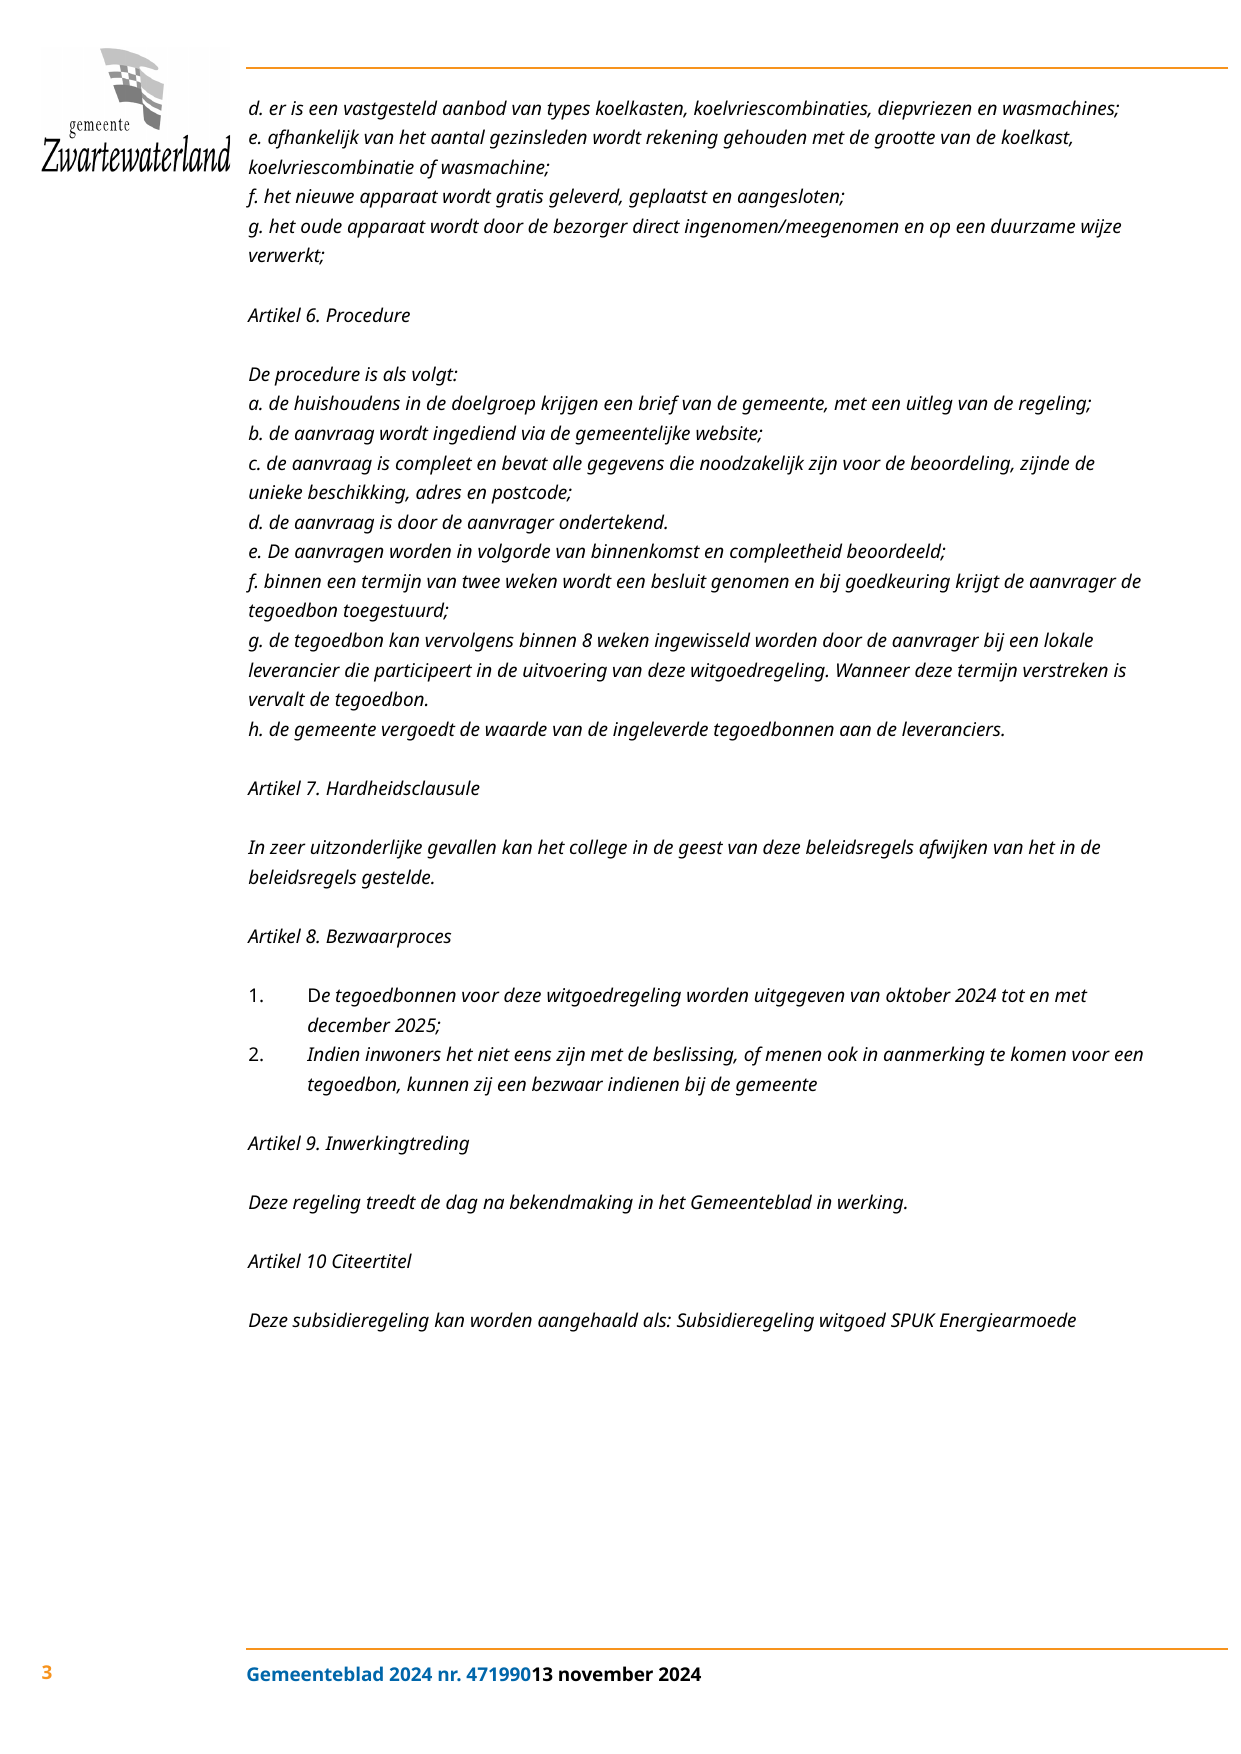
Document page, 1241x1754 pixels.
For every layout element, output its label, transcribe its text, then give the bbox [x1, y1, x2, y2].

text Artikel 6. Procedure [248, 302, 1152, 328]
text b. de aanvraag wordt ingediend via de gemeentelijke website; [248, 420, 1152, 446]
text e. afhankelijk van het aantal gezinsleden wordt rekening gehouden met de grootte van de koelkast, koelvriescombinatie of wasmachine; [248, 124, 1152, 180]
text f. binnen een termijn van twee weken wordt een besluit genomen en bij goedkeuring krijgt de aanvrager de tegoedbon toegestuurd; [248, 568, 1152, 623]
list Indien inwoners het niet eens zijn met de beslissing, of menen ook in aanmerking te komen voor een tegoedbon, kunnen zij een bezwaar indienen bij de gemeente [248, 1041, 1152, 1097]
text d. er is een vastgesteld aanbod van types koelkasten, koelvriescombinaties, diepvriezen en wasmachines; [248, 95, 1152, 121]
text a. de huishoudens in de doelgroep krijgen een brief van de gemeente, met een uitleg van de regeling; [248, 391, 1152, 416]
text Artikel 10 Citeertitel [248, 1248, 1152, 1274]
text In zeer uitzonderlijke gevallen kan het college in de geest van deze beleidsregels afwijken van het in de beleidsregels gestelde. [248, 834, 1152, 890]
text De procedure is als volgt: [248, 361, 1152, 387]
text Artikel 8. Bezwaarproces [248, 923, 1152, 949]
text f. het nieuwe apparaat wordt gratis geleverd, geplaatst en aangesloten; [248, 183, 1152, 209]
text Artikel 7. Hardheidsclausule [248, 775, 1152, 801]
text Artikel 9. Inwerkingtreding [248, 1130, 1152, 1156]
text e. De aanvragen worden in volgorde van binnenkomst en compleetheid beoordeeld; [248, 538, 1152, 564]
text g. het oude apparaat wordt door de bezorger direct ingenomen/meegenomen en op een duurzame wijze verwerkt; [248, 213, 1152, 268]
text c. de aanvraag is compleet en bevat alle gegevens die noodzakelijk zijn voor de beoordeling, zijnde de unieke beschikking, adres en postcode; [248, 450, 1152, 505]
text d. de aanvraag is door de aanvrager ondertekend. [248, 509, 1152, 535]
list De tegoedbonnen voor deze witgoedregeling worden uitgegeven van oktober 2024 tot en met december 2025; [248, 982, 1152, 1038]
text g. de tegoedbon kan vervolgens binnen 8 weken ingewisseld worden door de aanvrager bij een lokale leverancier die participeert in de uitvoering van deze witgoedregeling. Wanneer deze termijn verstreken is vervalt de tegoedbon. [248, 627, 1152, 712]
picture [41, 47, 231, 172]
text Deze regeling treedt de dag na bekendmaking in het Gemeenteblad in werking. [248, 1189, 1152, 1215]
text h. de gemeente vergoedt de waarde van de ingeleverde tegoedbonnen aan de leveranciers. [248, 716, 1152, 742]
text Deze subsidieregeling kan worden aangehaald als: Subsidieregeling witgoed SPUK Energiearmoede [248, 1308, 1152, 1333]
